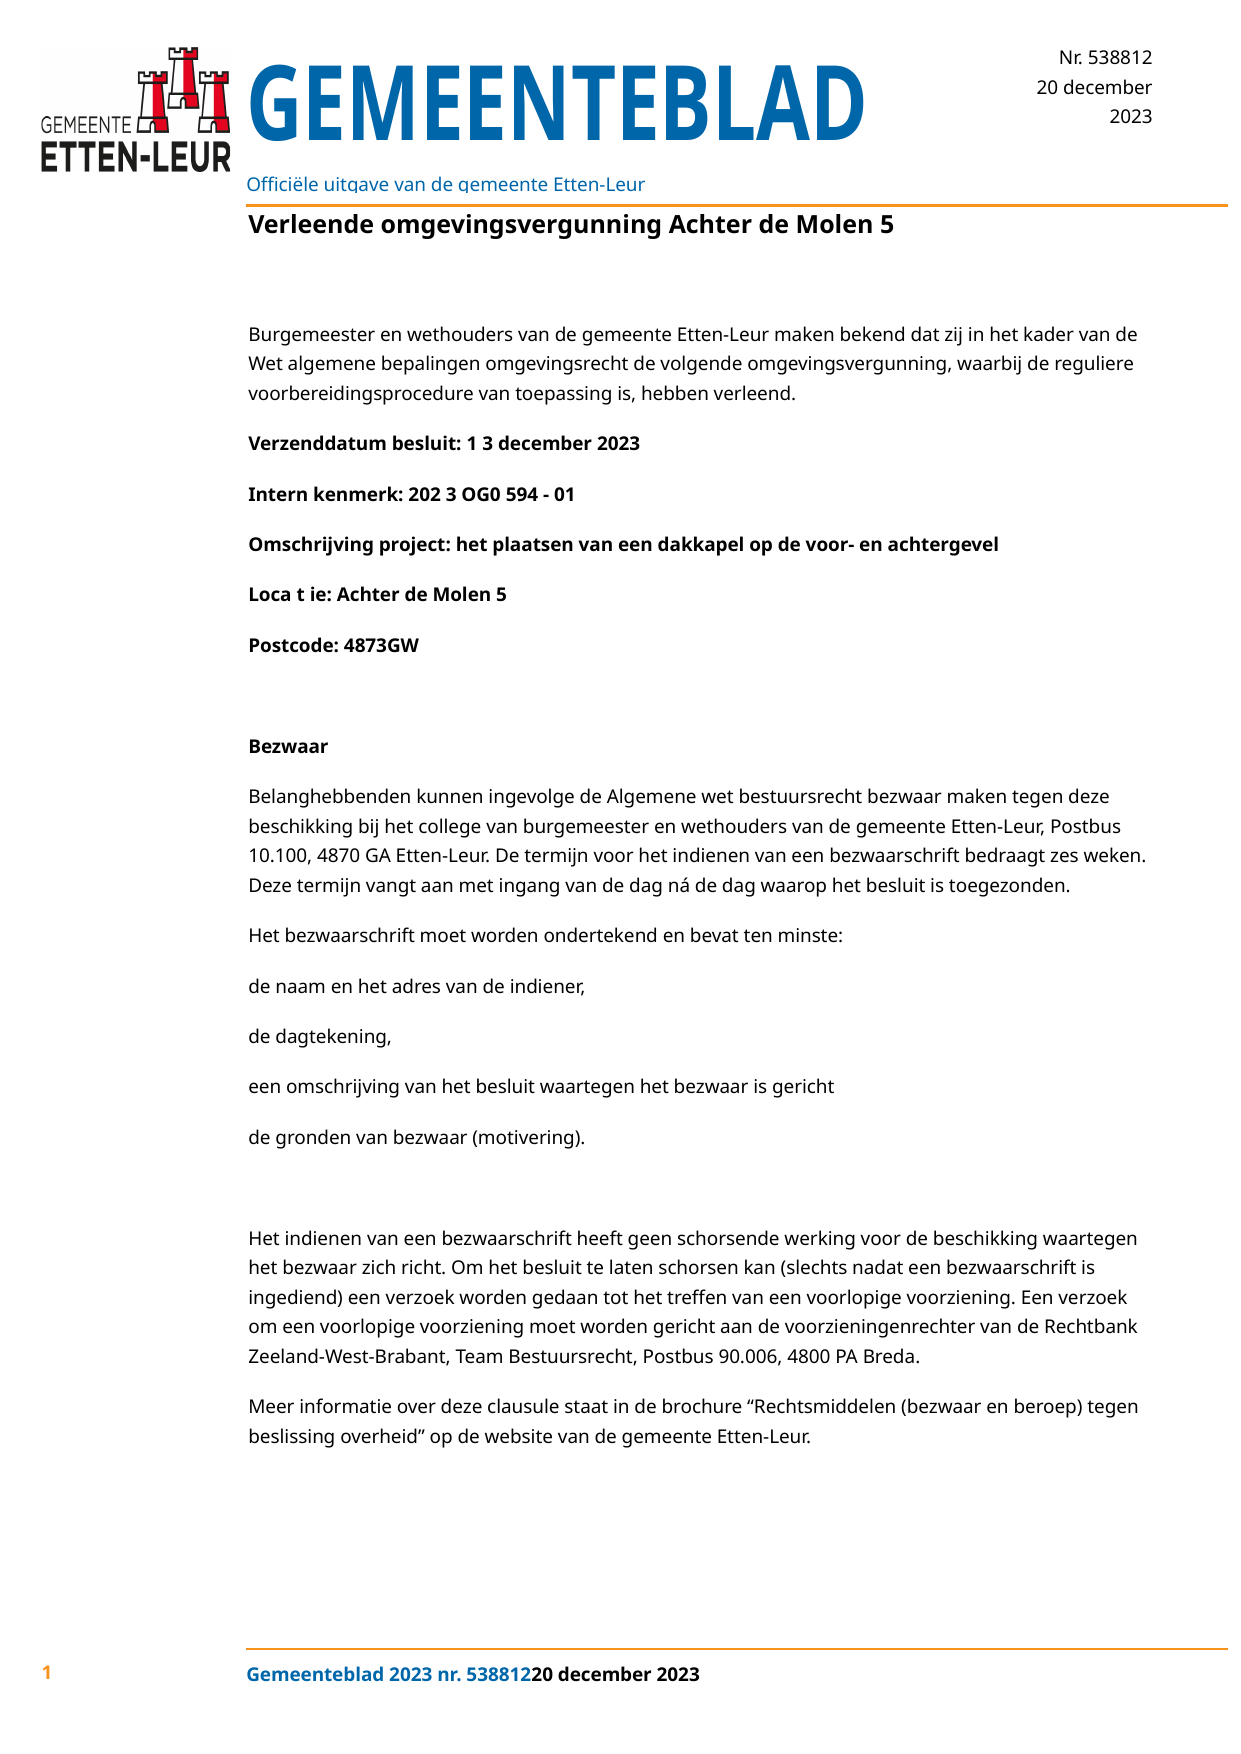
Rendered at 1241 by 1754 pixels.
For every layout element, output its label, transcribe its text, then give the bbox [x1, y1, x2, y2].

text Het indienen van een bezwaarschrift heeft geen schorsende werking voor de beschikking waartegen het bezwaar zich richt. Om het besluit te laten schorsen kan (slechts nadat een bezwaarschrift is ingediend) een verzoek worden gedaan tot het treffen van een voorlopige voorziening. Een verzoek om een voorlopige voorziening moet worden gericht aan de voorzieningenrechter van de Rechtbank Zeeland-West-Brabant, Team Bestuursrecht, Postbus 90.006, 4800 PA Breda. [248, 1225, 1152, 1369]
text de dagtekening, [248, 1023, 1152, 1049]
text Postcode: 4873GW [248, 632, 1152, 658]
text Loca t ie: Achter de Molen 5 [248, 582, 1152, 607]
text Omschrijving project: het plaatsen van een dakkapel op de voor- en achtergevel [248, 531, 1152, 557]
text Meer informatie over deze clausule staat in de brochure “Rechtsmiddelen (bezwaar en beroep) tegen beslissing overheid” op de website van de gemeente Etten-Leur. [248, 1394, 1152, 1449]
text Bezwaar [248, 733, 1152, 758]
text Belanghebbenden kunnen ingevolge de Algemene wet bestuursrecht bezwaar maken tegen deze beschikking bij het college van burgemeester en wethouders van de gemeente Etten-Leur, Postbus 10.100, 4870 GA Etten-Leur. De termijn voor het indienen van een bezwaarschrift bedraagt zes weken. Deze termijn vangt aan met ingang van de dag ná de dag waarop het besluit is toegezonden. [248, 783, 1152, 898]
text Verleende omgevingsvergunning Achter de Molen 5 [248, 207, 1152, 241]
text de naam en het adres van de indiener, [248, 973, 1152, 998]
text Het bezwaarschrift moet worden ondertekend en bevat ten minste: [248, 922, 1152, 948]
text een omschrijving van het besluit waartegen het bezwaar is gericht [248, 1074, 1152, 1099]
text Verzenddatum besluit: 1 3 december 2023 [248, 430, 1152, 456]
text Burgemeester en wethouders van de gemeente Etten-Leur maken bekend dat zij in het kader van de Wet algemene bepalingen omgevingsrecht de volgende omgevingsvergunning, waarbij de reguliere voorbereidingsprocedure van toepassing is, hebben verleend. [248, 321, 1152, 406]
picture [41, 47, 231, 172]
text Intern kenmerk: 202 3 OG0 594 - 01 [248, 481, 1152, 506]
text de gronden van bezwaar (motivering). [248, 1124, 1152, 1150]
